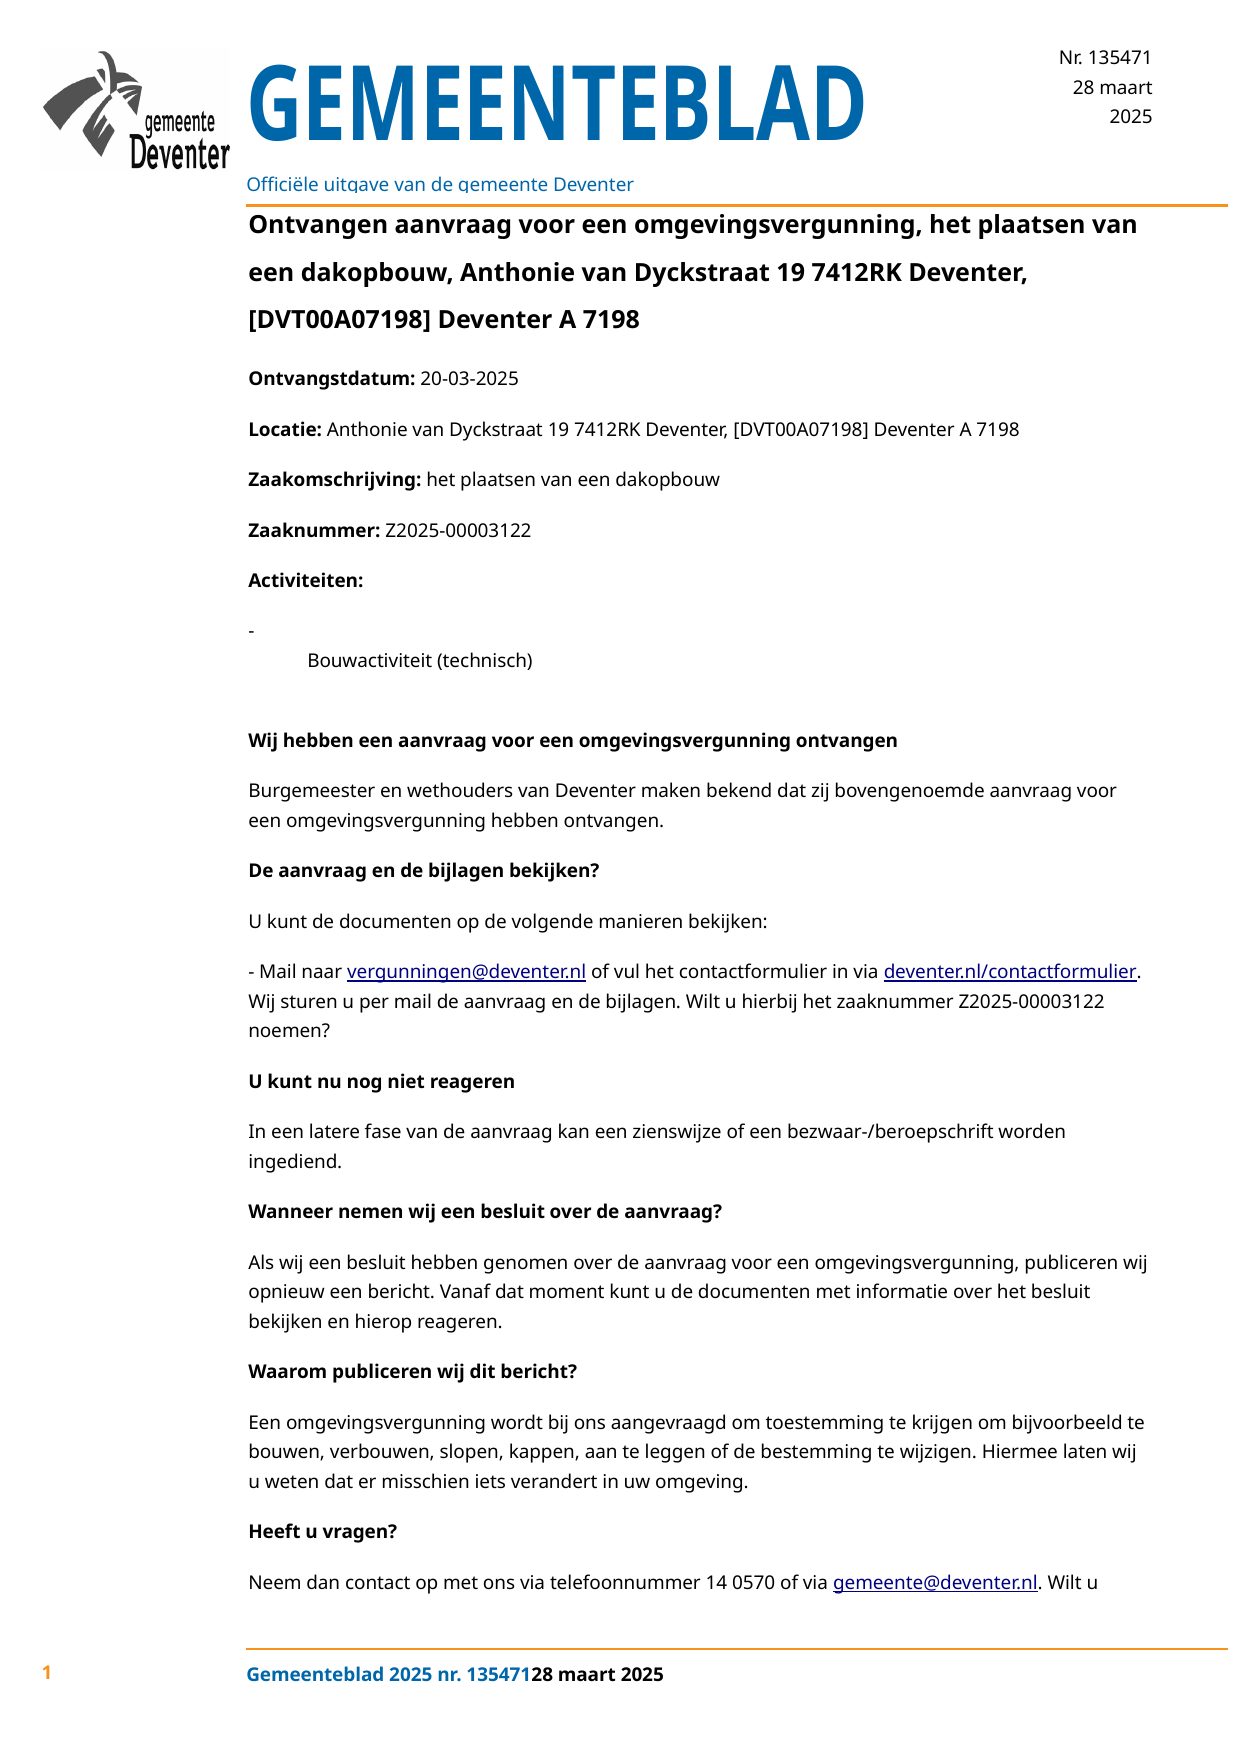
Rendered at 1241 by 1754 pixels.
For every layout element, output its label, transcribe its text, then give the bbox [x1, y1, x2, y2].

text U kunt de documenten op de volgende manieren bekijken: [248, 908, 1152, 934]
text Een omgevingsvergunning wordt bij ons aangevraagd om toestemming te krijgen om bijvoorbeeld te bouwen, verbouwen, slopen, kappen, aan te leggen of de bestemming te wijzigen. Hiermee laten wij u weten dat er misschien iets verandert in uw omgeving. [248, 1409, 1152, 1494]
text De aanvraag en de bijlagen bekijken? [248, 858, 1152, 883]
list Bouwactiviteit (technisch) [248, 647, 1152, 673]
text Activiteiten: [248, 567, 1152, 593]
text Waarom publiceren wij dit bericht? [248, 1358, 1152, 1384]
text Neem dan contact op met ons via telefoonnummer 14 0570 of via gemeente@deventer.nl. Wilt u [248, 1569, 1152, 1594]
text Locatie: Anthonie van Dyckstraat 19 7412RK Deventer, [DVT00A07198] Deventer A 7198 [248, 416, 1152, 442]
text Heeft u vragen? [248, 1518, 1152, 1544]
text - Mail naar vergunningen@deventer.nl of vul het contactformulier in via deventer.nl/contactformulier. Wij sturen u per mail de aanvraag en de bijlagen. Wilt u hierbij het zaaknummer Z2025-00003122 noemen? [248, 958, 1152, 1043]
text Zaakomschrijving: het plaatsen van een dakopbouw [248, 466, 1152, 492]
picture [41, 47, 231, 172]
text Zaaknummer: Z2025-00003122 [248, 517, 1152, 542]
text Als wij een besluit hebben genomen over de aanvraag voor een omgevingsvergunning, publiceren wij opnieuw een bericht. Vanaf dat moment kunt u de documenten met informatie over het besluit bekijken en hierop reageren. [248, 1249, 1152, 1334]
text Ontvangstdatum: 20-03-2025 [248, 366, 1152, 391]
text U kunt nu nog niet reageren [248, 1068, 1152, 1094]
text Wij hebben een aanvraag voor een omgevingsvergunning ontvangen [248, 727, 1152, 753]
text Ontvangen aanvraag voor een omgevingsvergunning, het plaatsen van een dakopbouw, Anthonie van Dyckstraat 19 7412RK Deventer, [DVT00A07198] Deventer A 7198 [248, 207, 1152, 336]
text In een latere fase van de aanvraag kan een zienswijze of een bezwaar-/beroepschrift worden ingediend. [248, 1118, 1152, 1174]
text Burgemeester en wethouders van Deventer maken bekend dat zij bovengenoemde aanvraag voor een omgevingsvergunning hebben ontvangen. [248, 778, 1152, 833]
text Wanneer nemen wij een besluit over de aanvraag? [248, 1198, 1152, 1224]
